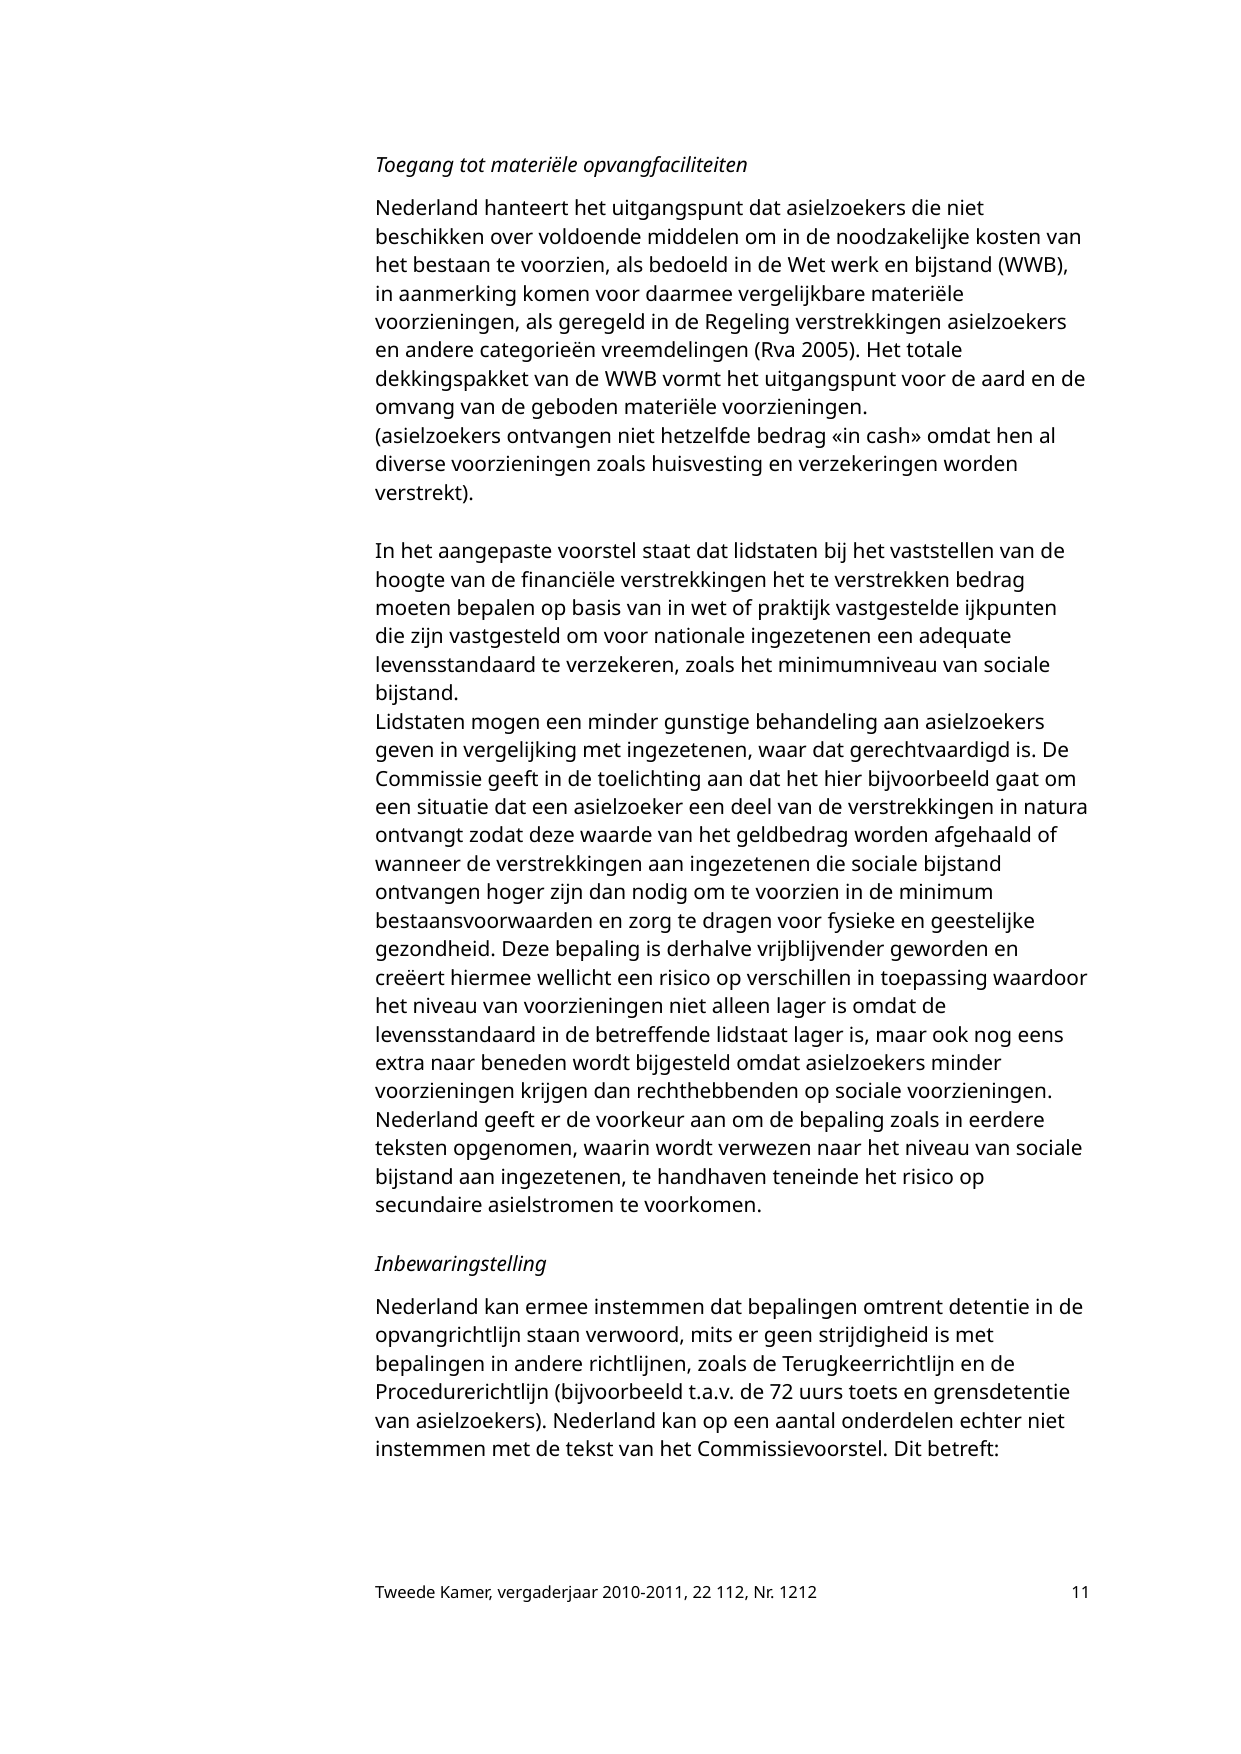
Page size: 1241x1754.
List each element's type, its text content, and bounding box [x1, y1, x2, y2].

text (asielzoekers ontvangen niet hetzelfde bedrag «in cash» omdat hen al diverse voorzieningen zoals huisvesting en verzekeringen worden verstrekt). [375, 421, 1090, 506]
text Nederland hanteert het uitgangspunt dat asielzoekers die niet beschikken over voldoende middelen om in de noodzakelijke kosten van het bestaan te voorzien, als bedoeld in de Wet werk en bijstand (WWB), in aanmerking komen voor daarmee vergelijkbare materiële voorzieningen, als geregeld in de Regeling verstrekkingen asielzoekers en andere categorieën vreemdelingen (Rva 2005). Het totale dekkingspakket van de WWB vormt het uitgangspunt voor de aard en de omvang van de geboden materiële voorzieningen. [375, 193, 1090, 421]
text Toegang tot materiële opvangfaciliteiten [375, 150, 1090, 178]
text Lidstaten mogen een minder gunstige behandeling aan asielzoekers geven in vergelijking met ingezetenen, waar dat gerechtvaardigd is. De Commissie geeft in de toelichting aan dat het hier bijvoorbeeld gaat om een situatie dat een asielzoeker een deel van de verstrekkingen in natura ontvangt zodat deze waarde van het geldbedrag worden afgehaald of wanneer de verstrekkingen aan ingezetenen die sociale bijstand ontvangen hoger zijn dan nodig om te voorzien in de minimum bestaansvoorwaarden en zorg te dragen voor fysieke en geestelijke gezondheid. Deze bepaling is derhalve vrijblijvender geworden en creëert hiermee wellicht een risico op verschillen in toepassing waardoor het niveau van voorzieningen niet alleen lager is omdat de levensstandaard in de betreffende lidstaat lager is, maar ook nog eens extra naar beneden wordt bijgesteld omdat asielzoekers minder voorzieningen krijgen dan rechthebbenden op sociale voorzieningen. Nederland geeft er de voorkeur aan om de bepaling zoals in eerdere teksten opgenomen, waarin wordt verwezen naar het niveau van sociale bijstand aan ingezetenen, te handhaven teneinde het risico op secundaire asielstromen te voorkomen. [375, 707, 1090, 1219]
text Nederland kan ermee instemmen dat bepalingen omtrent detentie in de opvangrichtlijn staan verwoord, mits er geen strijdigheid is met bepalingen in andere richtlijnen, zoals de Terugkeerrichtlijn en de Procedurerichtlijn (bijvoorbeeld t.a.v. de 72 uurs toets en grensdetentie van asielzoekers). Nederland kan op een aantal onderdelen echter niet instemmen met de tekst van het Commissievoorstel. Dit betreft: [375, 1292, 1090, 1463]
text Inbewaringstelling [375, 1249, 1090, 1277]
text In het aangepaste voorstel staat dat lidstaten bij het vaststellen van de hoogte van de financiële verstrekkingen het te verstrekken bedrag moeten bepalen op basis van in wet of praktijk vastgestelde ijkpunten die zijn vastgesteld om voor nationale ingezetenen een adequate levensstandaard te verzekeren, zoals het minimumniveau van sociale bijstand. [375, 536, 1090, 707]
